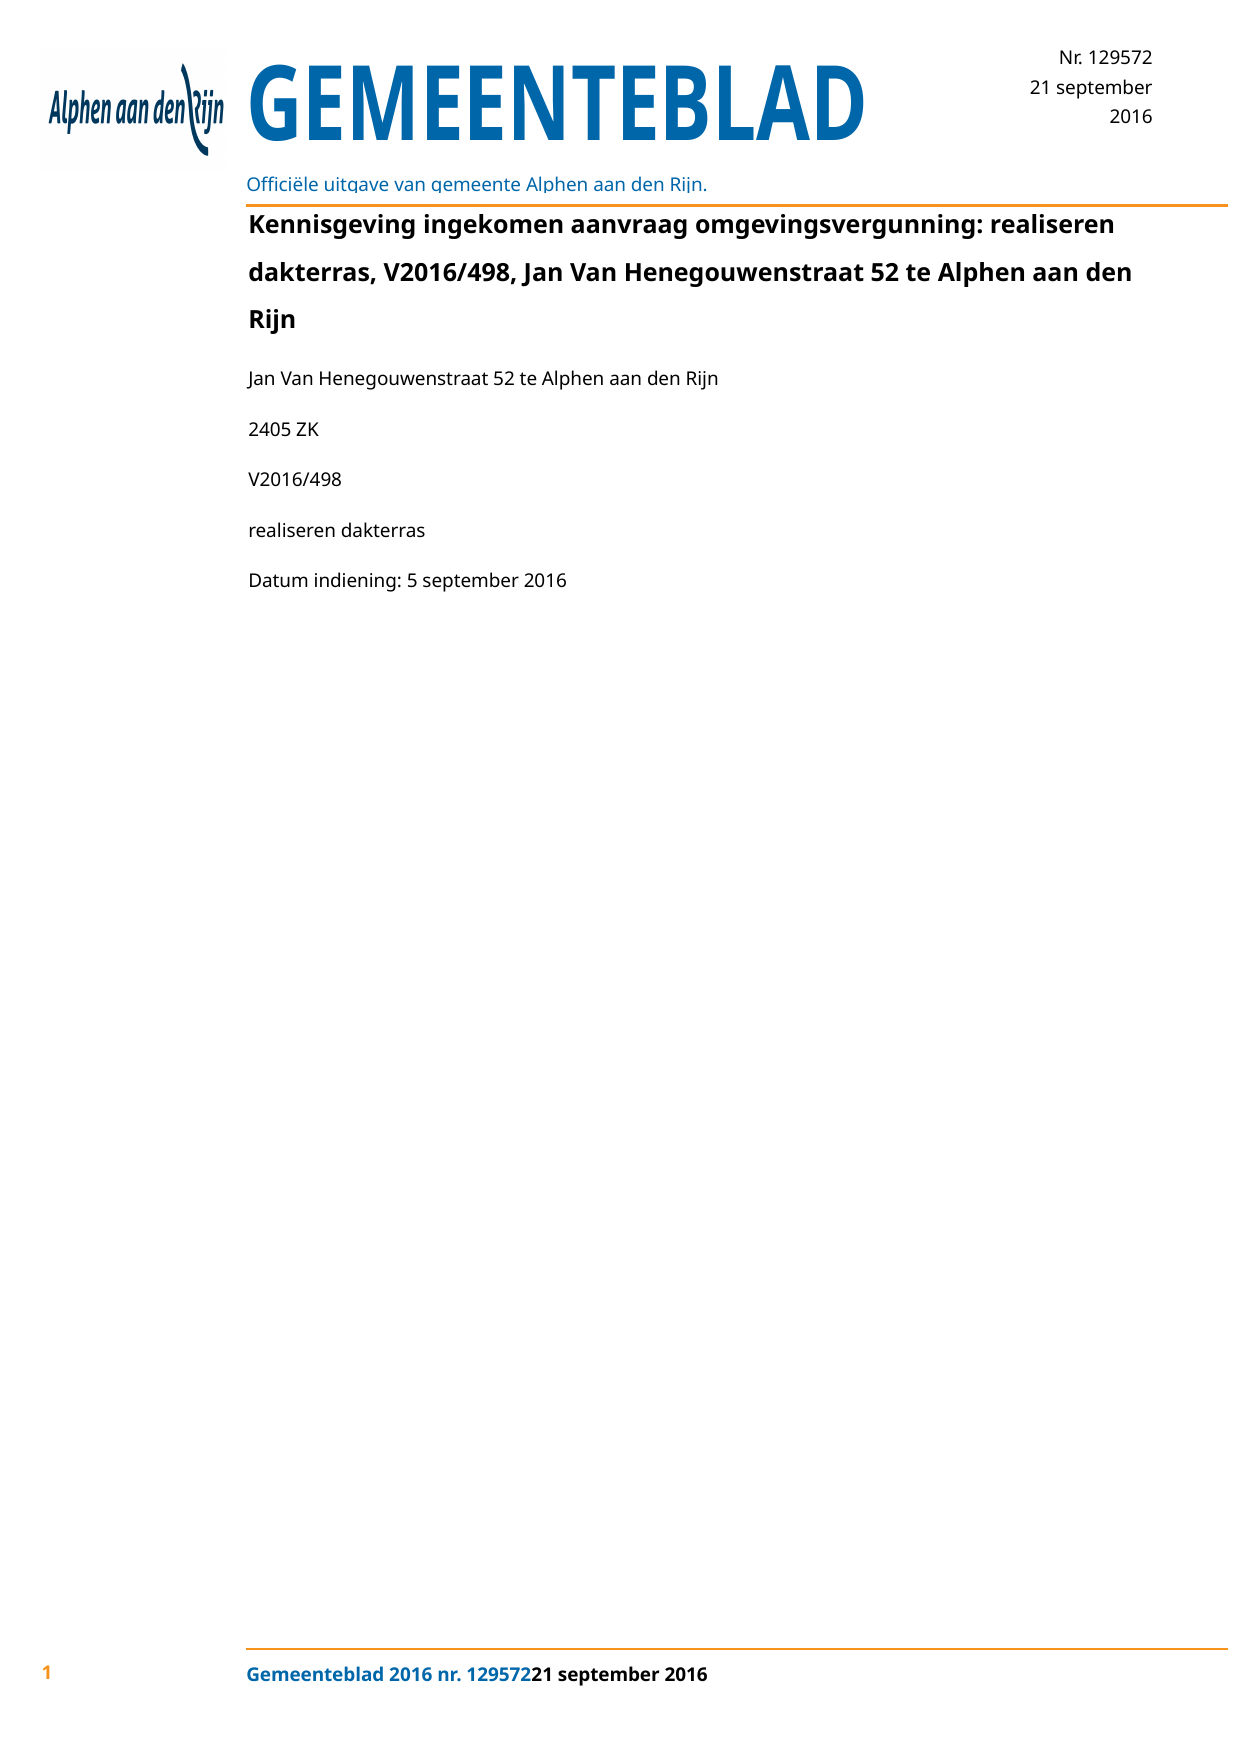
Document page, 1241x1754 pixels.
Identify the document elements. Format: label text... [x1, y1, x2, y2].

text V2016/498 [248, 466, 1152, 492]
text Kennisgeving ingekomen aanvraag omgevingsvergunning: realiseren dakterras, V2016/498, Jan Van Henegouwenstraat 52 te Alphen aan den Rijn [248, 207, 1152, 336]
text 2405 ZK [248, 416, 1152, 442]
text realiseren dakterras [248, 517, 1152, 542]
text Jan Van Henegouwenstraat 52 te Alphen aan den Rijn [248, 366, 1152, 391]
text Datum indiening: 5 september 2016 [248, 567, 1152, 593]
picture [41, 47, 231, 172]
